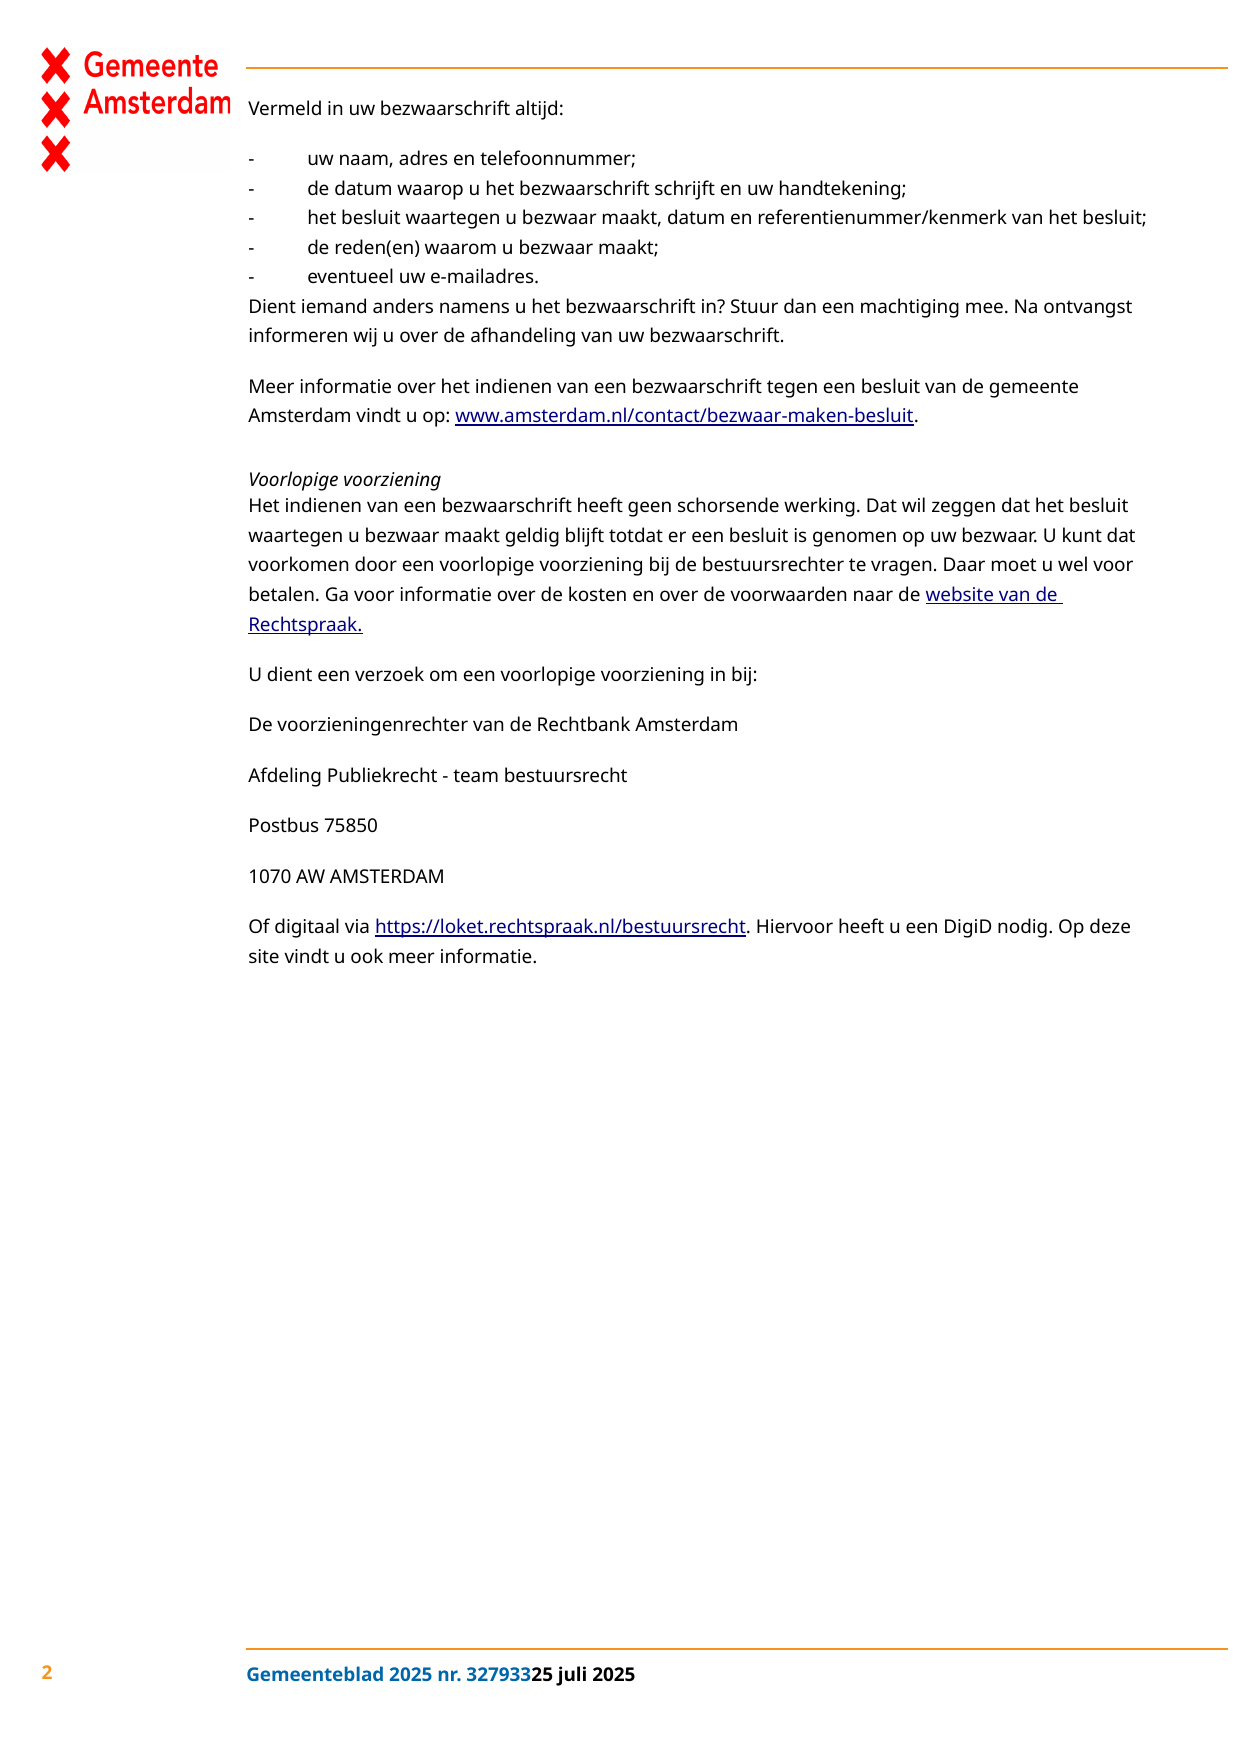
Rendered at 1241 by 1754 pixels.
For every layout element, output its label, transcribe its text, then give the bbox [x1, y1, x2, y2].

text Het indienen van een bezwaarschrift heeft geen schorsende werking. Dat wil zeggen dat het besluit waartegen u bezwaar maakt geldig blijft totdat er een besluit is genomen op uw bezwaar. U kunt dat voorkomen door een voorlopige voorziening bij de bestuursrechter te vragen. Daar moet u wel voor betalen. Ga voor informatie over de kosten en over de voorwaarden naar de website van de Rechtspraak. [248, 492, 1152, 636]
list het besluit waartegen u bezwaar maakt, datum en referentienummer/kenmerk van het besluit; [248, 204, 1152, 230]
list de datum waarop u het bezwaarschrift schrijft en uw handtekening; [248, 175, 1152, 201]
list de reden(en) waarom u bezwaar maakt; [248, 234, 1152, 260]
text Voorlopige voorziening [248, 467, 1152, 492]
text Meer informatie over het indienen van een bezwaarschrift tegen een besluit van de gemeente Amsterdam vindt u op: www.amsterdam.nl/contact/bezwaar-maken-besluit. [248, 373, 1152, 428]
text U dient een verzoek om een voorlopige voorziening in bij: [248, 661, 1152, 687]
text De voorzieningenrechter van de Rechtbank Amsterdam [248, 712, 1152, 737]
text Of digitaal via https://loket.rechtspraak.nl/bestuursrecht. Hiervoor heeft u een DigiD nodig. Op deze site vindt u ook meer informatie. [248, 913, 1152, 968]
text Postbus 75850 [248, 812, 1152, 838]
text 1070 AW AMSTERDAM [248, 863, 1152, 888]
text Vermeld in uw bezwaarschrift altijd: [248, 95, 1152, 121]
text Afdeling Publiekrecht - team bestuursrecht [248, 762, 1152, 788]
list eventueel uw e-mailadres. [248, 263, 1152, 289]
text Dient iemand anders namens u het bezwaarschrift in? Stuur dan een machtiging mee. Na ontvangst informeren wij u over de afhandeling van uw bezwaarschrift. [248, 293, 1152, 348]
list uw naam, adres en telefoonnummer; [248, 145, 1152, 171]
picture [41, 47, 231, 172]
